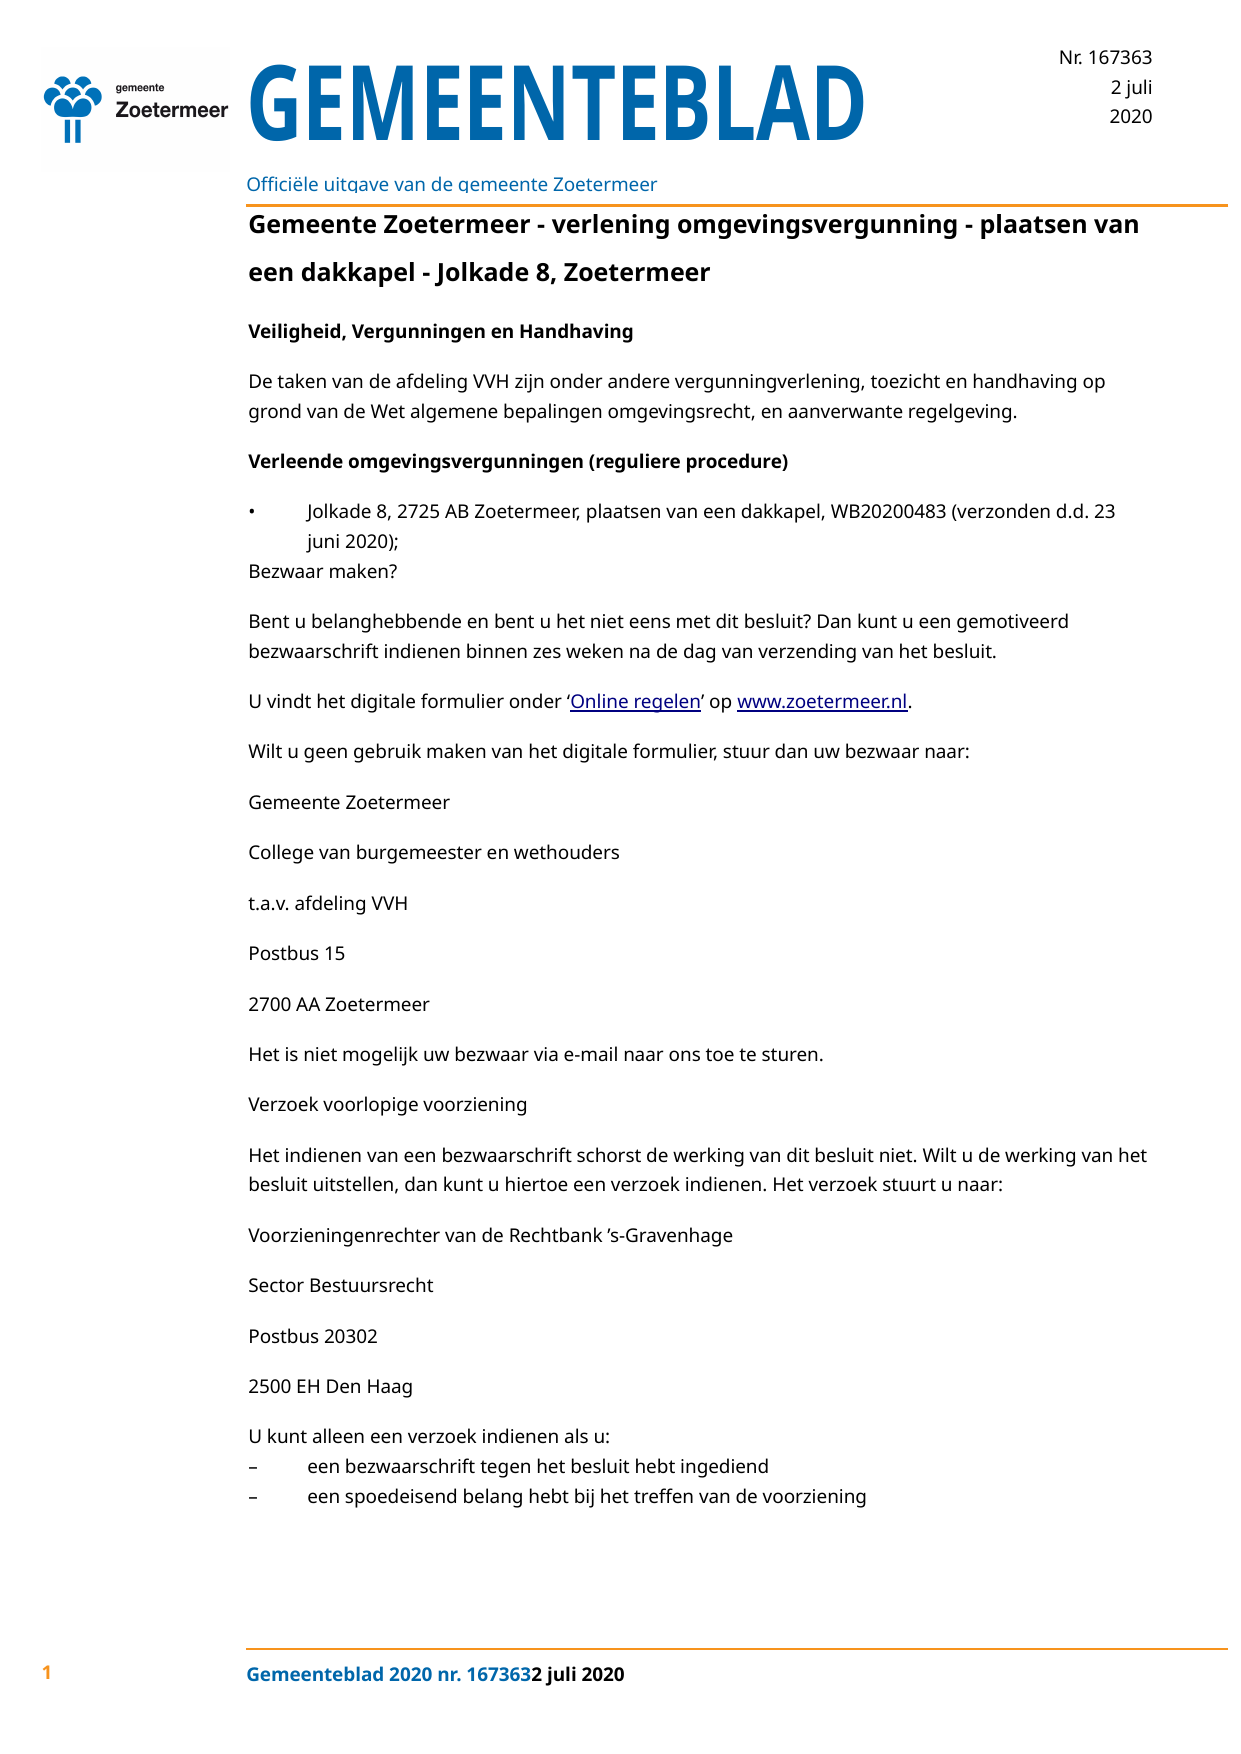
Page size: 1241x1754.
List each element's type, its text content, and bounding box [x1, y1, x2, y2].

text 2500 EH Den Haag [248, 1373, 1152, 1399]
text Postbus 20302 [248, 1323, 1152, 1349]
list een spoedeisend belang hebt bij het treffen van de voorziening [248, 1483, 1152, 1509]
text 2700 AA Zoetermeer [248, 991, 1152, 1017]
picture [41, 47, 231, 172]
text Postbus 15 [248, 940, 1152, 966]
text Gemeente Zoetermeer - verlening omgevingsvergunning - plaatsen van een dakkapel - Jolkade 8, Zoetermeer [248, 207, 1152, 288]
text t.a.v. afdeling VVH [248, 890, 1152, 916]
list Jolkade 8, 2725 AB Zoetermeer, plaatsen van een dakkapel, WB20200483 (verzonden d.d. 23 juni 2020); [248, 499, 1152, 554]
list een bezwaarschrift tegen het besluit hebt ingediend [248, 1453, 1152, 1479]
text Sector Bestuursrecht [248, 1272, 1152, 1298]
text Bent u belanghebbende en bent u het niet eens met dit besluit? Dan kunt u een gemotiveerd bezwaarschrift indienen binnen zes weken na de dag van verzending van het besluit. [248, 608, 1152, 664]
text Het indienen van een bezwaarschrift schorst de werking van dit besluit niet. Wilt u de werking van het besluit uitstellen, dan kunt u hiertoe een verzoek indienen. Het verzoek stuurt u naar: [248, 1142, 1152, 1197]
text College van burgemeester en wethouders [248, 839, 1152, 865]
text Bezwaar maken? [248, 558, 1152, 584]
text Verzoek voorlopige voorziening [248, 1092, 1152, 1117]
text Gemeente Zoetermeer [248, 789, 1152, 815]
text De taken van de afdeling VVH zijn onder andere vergunningverlening, toezicht en handhaving op grond van de Wet algemene bepalingen omgevingsrecht, en aanverwante regelgeving. [248, 368, 1152, 424]
text Verleende omgevingsvergunningen (reguliere procedure) [248, 448, 1152, 474]
text U vindt het digitale formulier onder ‘Online regelen’ op www.zoetermeer.nl. [248, 688, 1152, 714]
text Veiligheid, Vergunningen en Handhaving [248, 318, 1152, 344]
text Het is niet mogelijk uw bezwaar via e-mail naar ons toe te sturen. [248, 1041, 1152, 1067]
text Voorzieningenrechter van de Rechtbank ’s-Gravenhage [248, 1222, 1152, 1248]
text Wilt u geen gebruik maken van het digitale formulier, stuur dan uw bezwaar naar: [248, 739, 1152, 764]
text U kunt alleen een verzoek indienen als u: [248, 1424, 1152, 1449]
